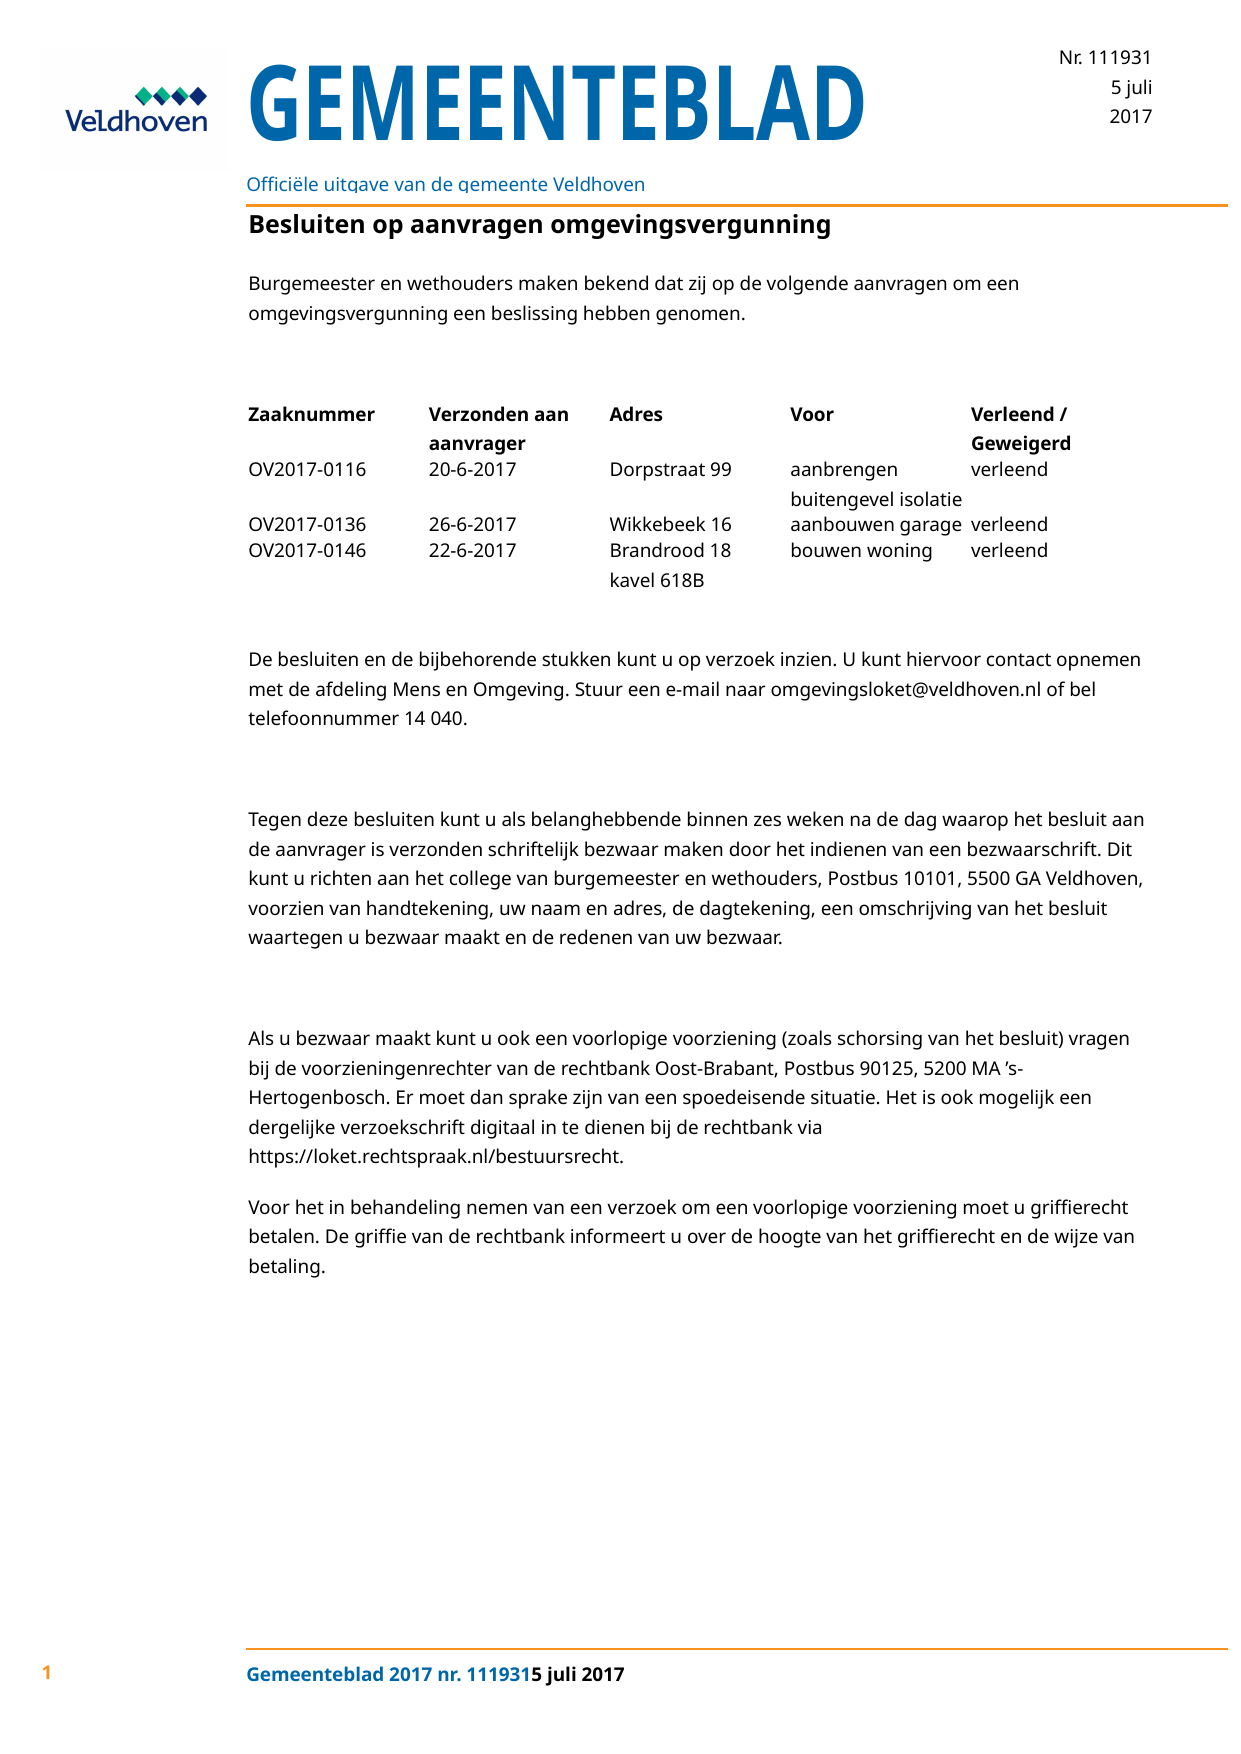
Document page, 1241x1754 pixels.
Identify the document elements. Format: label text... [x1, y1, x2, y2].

table_cell OV2017-0146 [248, 537, 429, 592]
table_cell Wikkebeek 16 [609, 511, 790, 537]
picture [41, 47, 231, 172]
table_cell Dorpstraat 99 [609, 456, 790, 511]
text De besluiten en de bijbehorende stukken kunt u op verzoek inzien. U kunt hiervoor contact opnemen met de afdeling Mens en Omgeving. Stuur een e-mail naar omgevingsloket@veldhoven.nl of bel telefoonnummer 14 040. [248, 646, 1152, 731]
table_header Verzonden aan aanvrager [429, 401, 609, 456]
table_cell OV2017-0116 [248, 456, 429, 511]
table_cell aanbrengen buitengevel isolatie [790, 456, 971, 511]
table_header Voor [790, 401, 971, 456]
text Als u bezwaar maakt kunt u ook een voorlopige voorziening (zoals schorsing van het besluit) vragen bij de voorzieningenrechter van de rechtbank Oost-Brabant, Postbus 90125, 5200 MA ’s-Hertogenbosch. Er moet dan sprake zijn van een spoedeisende situatie. Het is ook mogelijk een dergelijke verzoekschrift digitaal in te dienen bij de rechtbank via https://loket.rechtspraak.nl/bestuursrecht. [248, 1025, 1152, 1169]
text Burgemeester en wethouders maken bekend dat zij op de volgende aanvragen om een omgevingsvergunning een beslissing hebben genomen. [248, 270, 1152, 326]
table_header Adres [609, 401, 790, 456]
table_header Zaaknummer [248, 401, 429, 456]
table_cell Brandrood 18 kavel 618B [609, 537, 790, 592]
table_cell 20-6-2017 [429, 456, 609, 511]
text Tegen deze besluiten kunt u als belanghebbende binnen zes weken na de dag waarop het besluit aan de aanvrager is verzonden schriftelijk bezwaar maken door het indienen van een bezwaarschrift. Dit kunt u richten aan het college van burgemeester en wethouders, Postbus 10101, 5500 GA Veldhoven, voorzien van handtekening, uw naam en adres, de dagtekening, een omschrijving van het besluit waartegen u bezwaar maakt en de redenen van uw bezwaar. [248, 806, 1152, 950]
text Voor het in behandeling nemen van een verzoek om een voorlopige voorziening moet u griffierecht betalen. De griffie van de rechtbank informeert u over de hoogte van het griffierecht en de wijze van betaling. [248, 1194, 1152, 1279]
table_cell verleend [971, 537, 1152, 592]
table_cell verleend [971, 456, 1152, 511]
table_cell aanbouwen garage [790, 511, 971, 537]
table_cell bouwen woning [790, 537, 971, 592]
table_header Verleend / Geweigerd [971, 401, 1152, 456]
table_cell OV2017-0136 [248, 511, 429, 537]
table_cell 22-6-2017 [429, 537, 609, 592]
table_cell 26-6-2017 [429, 511, 609, 537]
table_cell verleend [971, 511, 1152, 537]
text Besluiten op aanvragen omgevingsvergunning [248, 207, 1152, 241]
